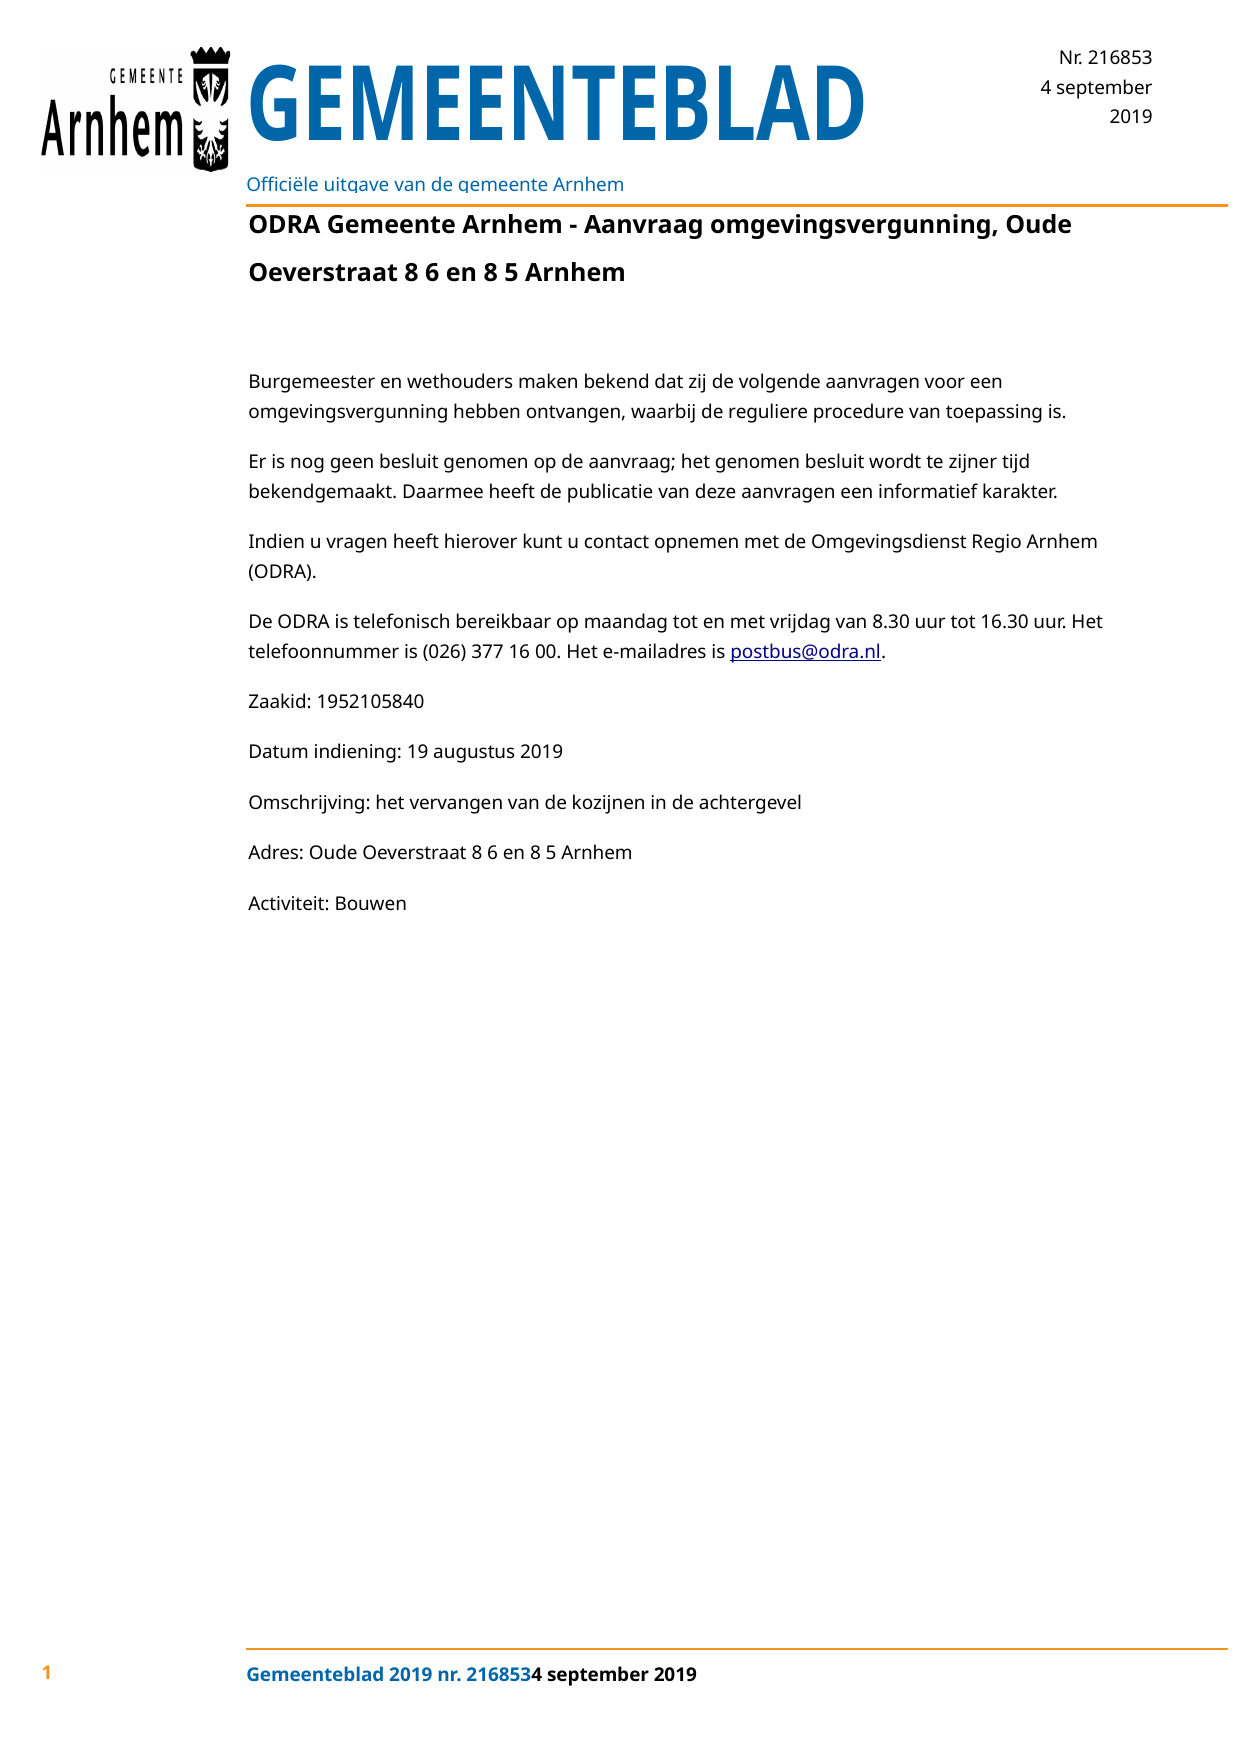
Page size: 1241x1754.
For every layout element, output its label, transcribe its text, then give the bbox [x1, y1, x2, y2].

text Burgemeester en wethouders maken bekend dat zij de volgende aanvragen voor een omgevingsvergunning hebben ontvangen, waarbij de reguliere procedure van toepassing is. [248, 368, 1152, 424]
text Adres: Oude Oeverstraat 8 6 en 8 5 Arnhem [248, 839, 1152, 865]
text Indien u vragen heeft hierover kunt u contact opnemen met de Omgevingsdienst Regio Arnhem (ODRA). [248, 528, 1152, 584]
text ODRA Gemeente Arnhem - Aanvraag omgevingsvergunning, Oude Oeverstraat 8 6 en 8 5 Arnhem [248, 207, 1152, 288]
text Zaakid: 1952105840 [248, 688, 1152, 714]
text Er is nog geen besluit genomen op de aanvraag; het genomen besluit wordt te zijner tijd bekendgemaakt. Daarmee heeft de publicatie van deze aanvragen een informatief karakter. [248, 448, 1152, 504]
text De ODRA is telefonisch bereikbaar op maandag tot en met vrijdag van 8.30 uur tot 16.30 uur. Het telefoonnummer is (026) 377 16 00. Het e-mailadres is postbus@odra.nl. [248, 608, 1152, 664]
text Activiteit: Bouwen [248, 890, 1152, 916]
picture [41, 47, 231, 172]
text Omschrijving: het vervangen van de kozijnen in de achtergevel [248, 789, 1152, 815]
text Datum indiening: 19 augustus 2019 [248, 739, 1152, 764]
